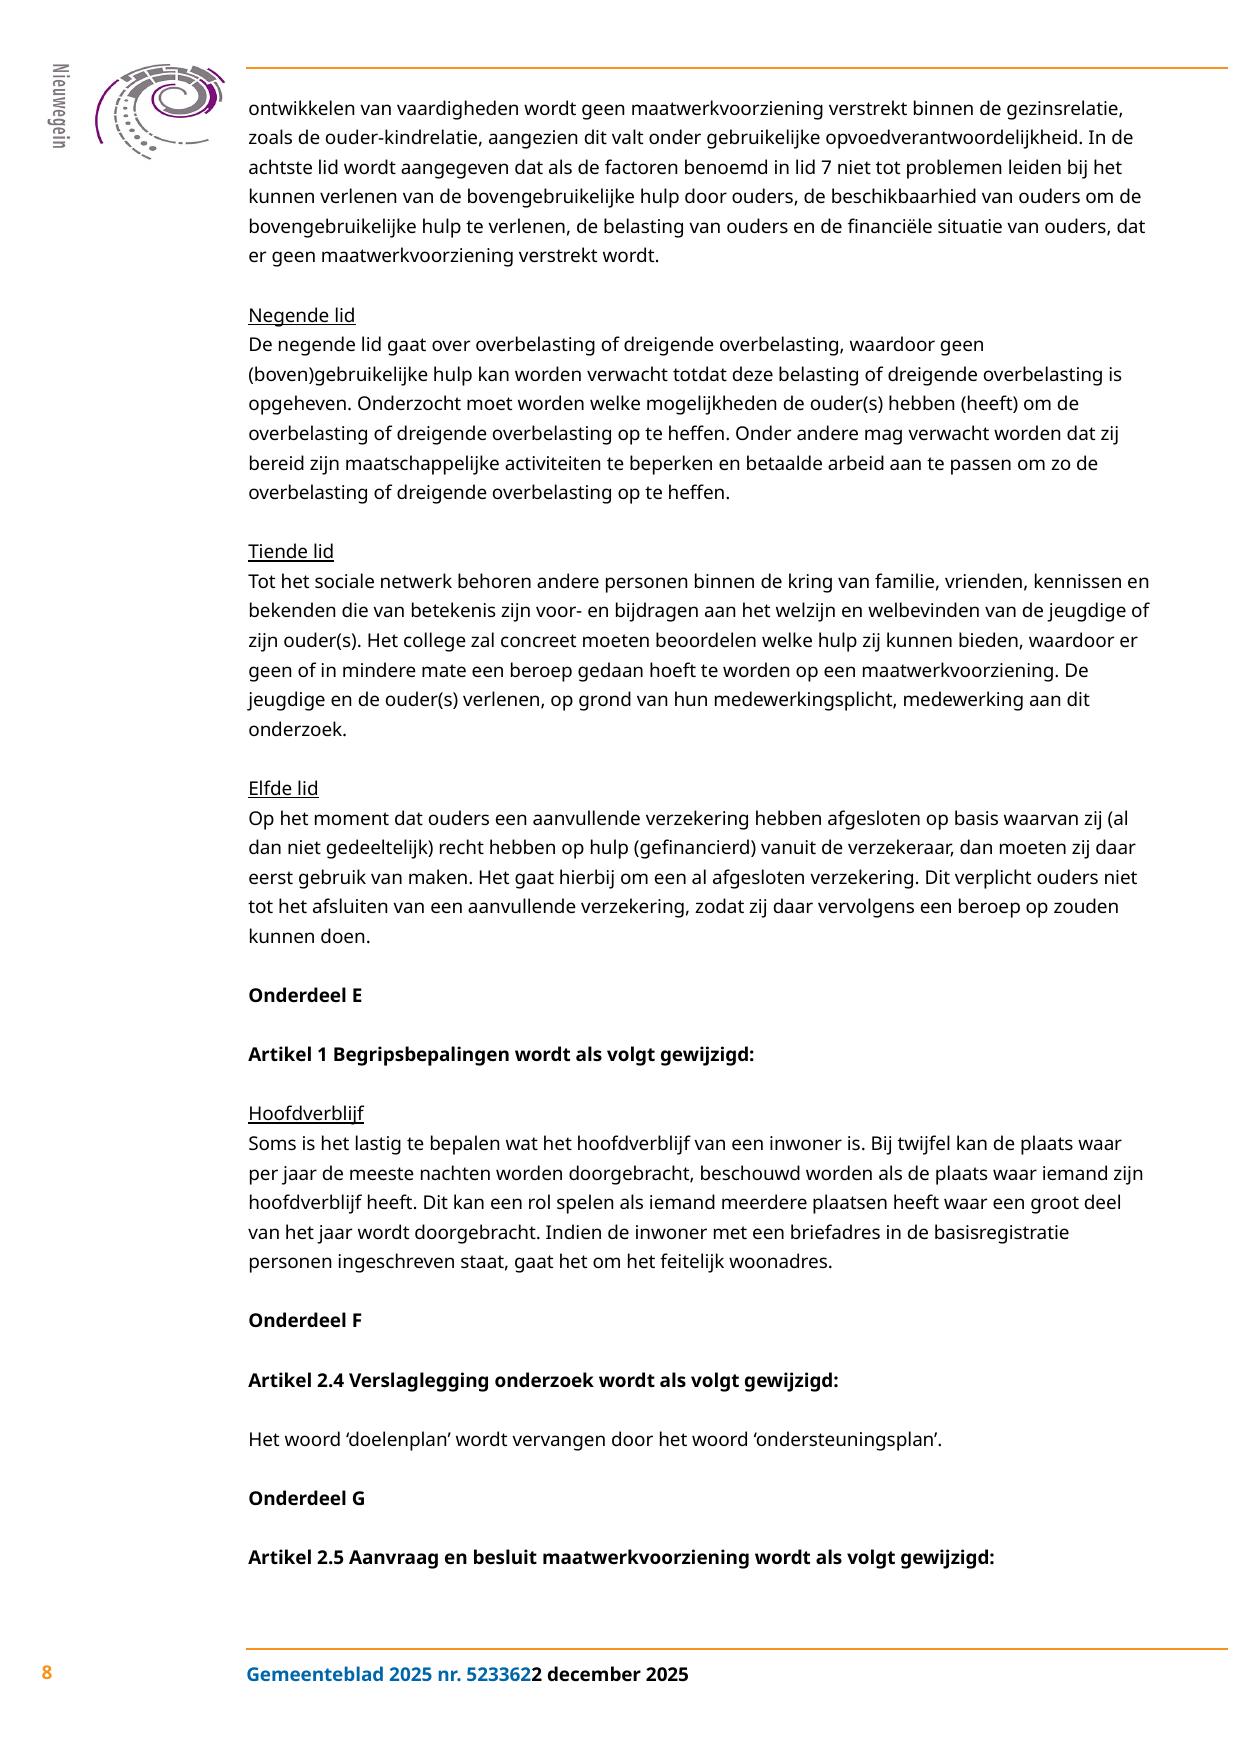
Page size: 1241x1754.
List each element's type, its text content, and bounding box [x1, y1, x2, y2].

text De negende lid gaat over overbelasting of dreigende overbelasting, waardoor geen (boven)gebruikelijke hulp kan worden verwacht totdat deze belasting of dreigende overbelasting is opgeheven. Onderzocht moet worden welke mogelijkheden de ouder(s) hebben (heeft) om de overbelasting of dreigende overbelasting op te heffen. Onder andere mag verwacht worden dat zij bereid zijn maatschappelijke activiteiten te beperken en betaalde arbeid aan te passen om zo de overbelasting of dreigende overbelasting op te heffen. [248, 331, 1152, 505]
text Tot het sociale netwerk behoren andere personen binnen de kring van familie, vrienden, kennissen en bekenden die van betekenis zijn voor- en bijdragen aan het welzijn en welbevinden van de jeugdige of zijn ouder(s). Het college zal concreet moeten beoordelen welke hulp zij kunnen bieden, waardoor er geen of in mindere mate een beroep gedaan hoeft te worden op een maatwerkvoorziening. De jeugdige en de ouder(s) verlenen, op grond van hun medewerkingsplicht, medewerking aan dit onderzoek. [248, 568, 1152, 742]
text Soms is het lastig te bepalen wat het hoofdverblijf van een inwoner is. Bij twijfel kan de plaats waar per jaar de meeste nachten worden doorgebracht, beschouwd worden als de plaats waar iemand zijn hoofdverblijf heeft. Dit kan een rol spelen als iemand meerdere plaatsen heeft waar een groot deel van het jaar wordt doorgebracht. Indien de inwoner met een briefadres in de basisregistratie personen ingeschreven staat, gaat het om het feitelijk woonadres. [248, 1130, 1152, 1274]
text Artikel 2.4 Verslaglegging onderzoek wordt als volgt gewijzigd: [248, 1367, 1152, 1393]
text Negende lid [248, 302, 1152, 328]
text Artikel 2.5 Aanvraag en besluit maatwerkvoorziening wordt als volgt gewijzigd: [248, 1544, 1152, 1570]
text ontwikkelen van vaardigheden wordt geen maatwerkvoorziening verstrekt binnen de gezinsrelatie, zoals de ouder-kindrelatie, aangezien dit valt onder gebruikelijke opvoedverantwoordelijkheid. In de achtste lid wordt aangegeven dat als de factoren benoemd in lid 7 niet tot problemen leiden bij het kunnen verlenen van de bovengebruikelijke hulp door ouders, de beschikbaarhied van ouders om de bovengebruikelijke hulp te verlenen, de belasting van ouders en de financiële situatie van ouders, dat er geen maatwerkvoorziening verstrekt wordt. [248, 95, 1152, 268]
text Tiende lid [248, 538, 1152, 564]
text Elfde lid [248, 775, 1152, 801]
text Het woord ‘doelenplan’ wordt vervangen door het woord ‘ondersteuningsplan’. [248, 1426, 1152, 1452]
text Op het moment dat ouders een aanvullende verzekering hebben afgesloten op basis waarvan zij (al dan niet gedeeltelijk) recht hebben op hulp (gefinancierd) vanuit de verzekeraar, dan moeten zij daar eerst gebruik van maken. Het gaat hierbij om een al afgesloten verzekering. Dit verplicht ouders niet tot het afsluiten van een aanvullende verzekering, zodat zij daar vervolgens een beroep op zouden kunnen doen. [248, 805, 1152, 949]
text Onderdeel F [248, 1308, 1152, 1333]
picture [41, 47, 231, 172]
text Onderdeel G [248, 1485, 1152, 1511]
text Onderdeel E [248, 982, 1152, 1008]
text Hoofdverblijf [248, 1101, 1152, 1126]
text Artikel 1 Begripsbepalingen wordt als volgt gewijzigd: [248, 1041, 1152, 1067]
